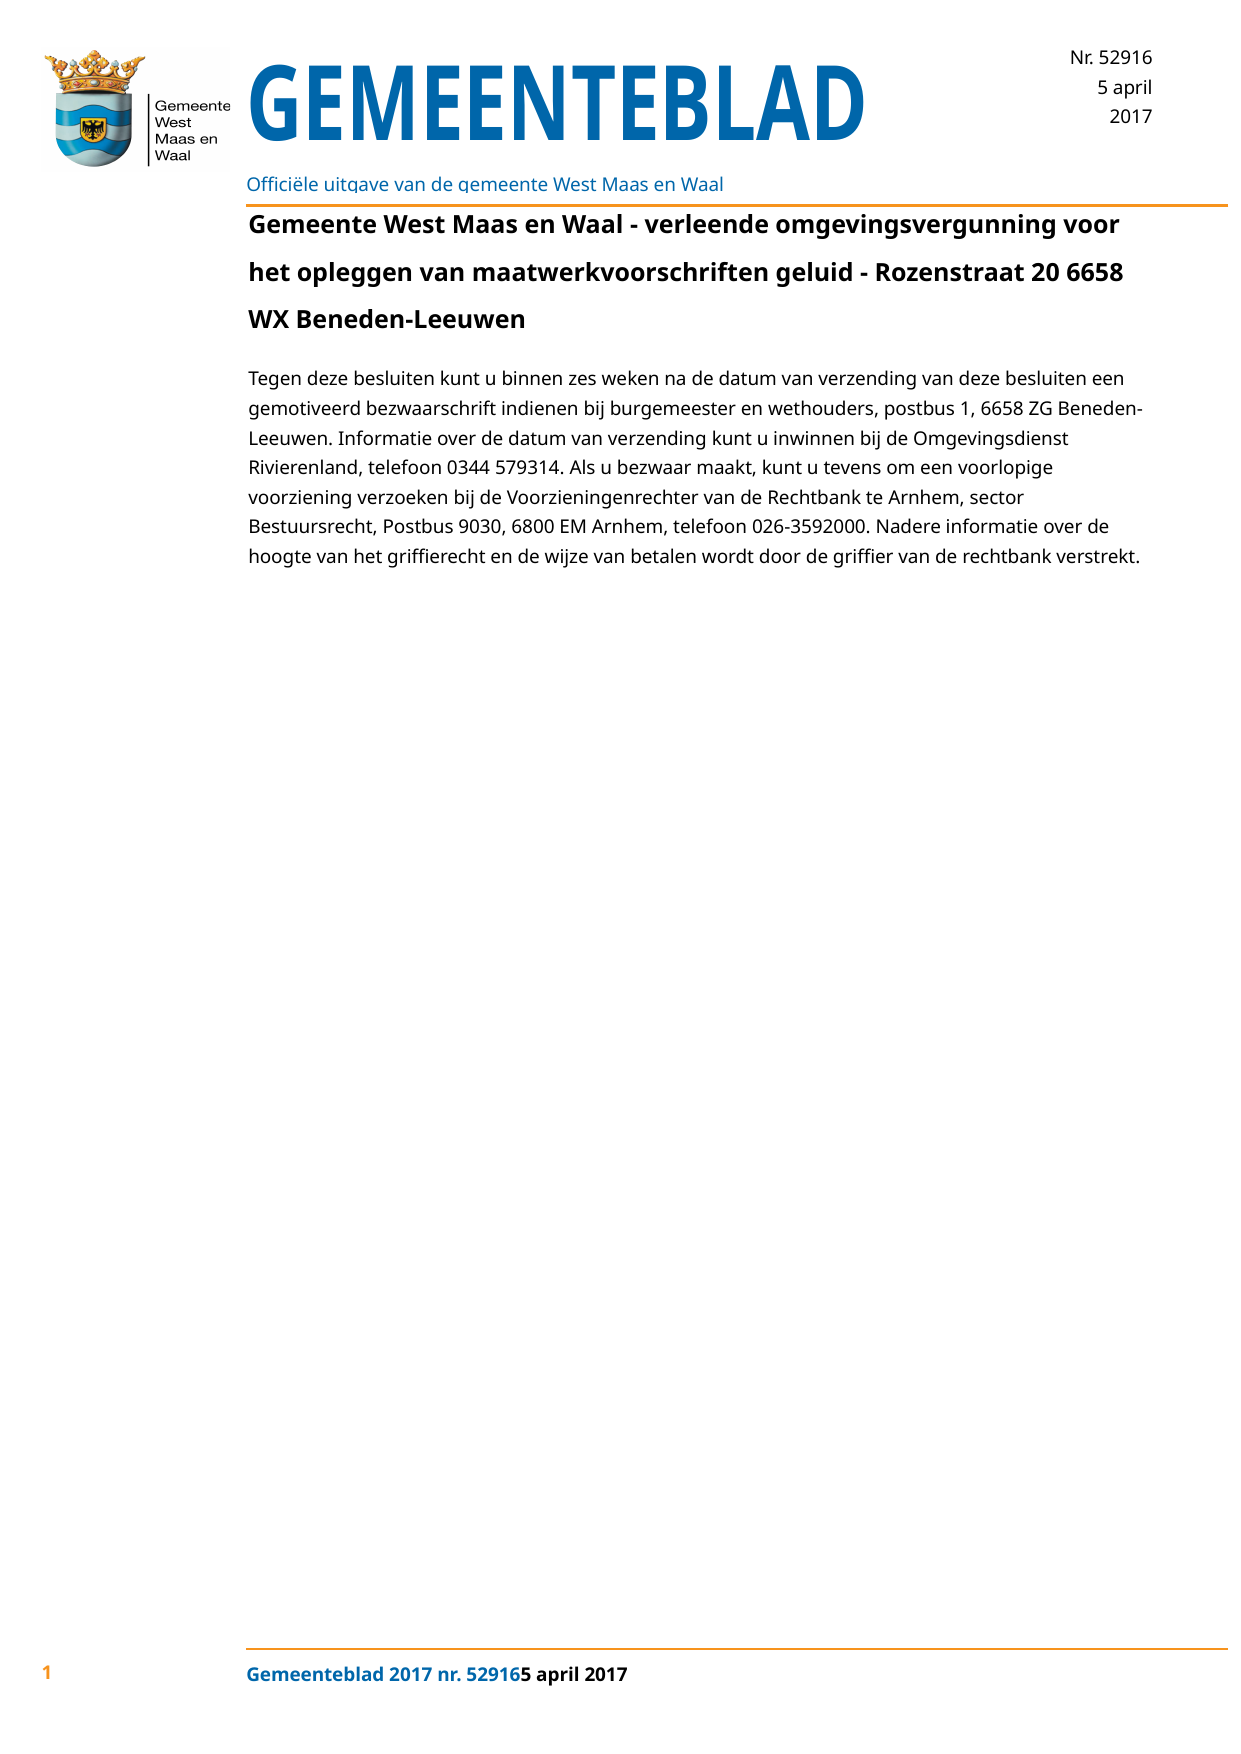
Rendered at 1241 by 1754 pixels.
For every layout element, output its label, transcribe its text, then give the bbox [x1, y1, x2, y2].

text Tegen deze besluiten kunt u binnen zes weken na de datum van verzending van deze besluiten een gemotiveerd bezwaarschrift indienen bij burgemeester en wethouders, postbus 1, 6658 ZG Beneden-Leeuwen. Informatie over de datum van verzending kunt u inwinnen bij de Omgevingsdienst Rivierenland, telefoon 0344 579314. Als u bezwaar maakt, kunt u tevens om een voorlopige voorziening verzoeken bij de Voorzieningenrechter van de Rechtbank te Arnhem, sector Bestuursrecht, Postbus 9030, 6800 EM Arnhem, telefoon 026-3592000. Nadere informatie over de hoogte van het griffierecht en de wijze van betalen wordt door de griffier van de rechtbank verstrekt. [248, 366, 1152, 569]
picture [41, 47, 231, 172]
text Gemeente West Maas en Waal - verleende omgevingsvergunning voor het opleggen van maatwerkvoorschriften geluid - Rozenstraat 20 6658 WX Beneden-Leeuwen [248, 207, 1152, 336]
